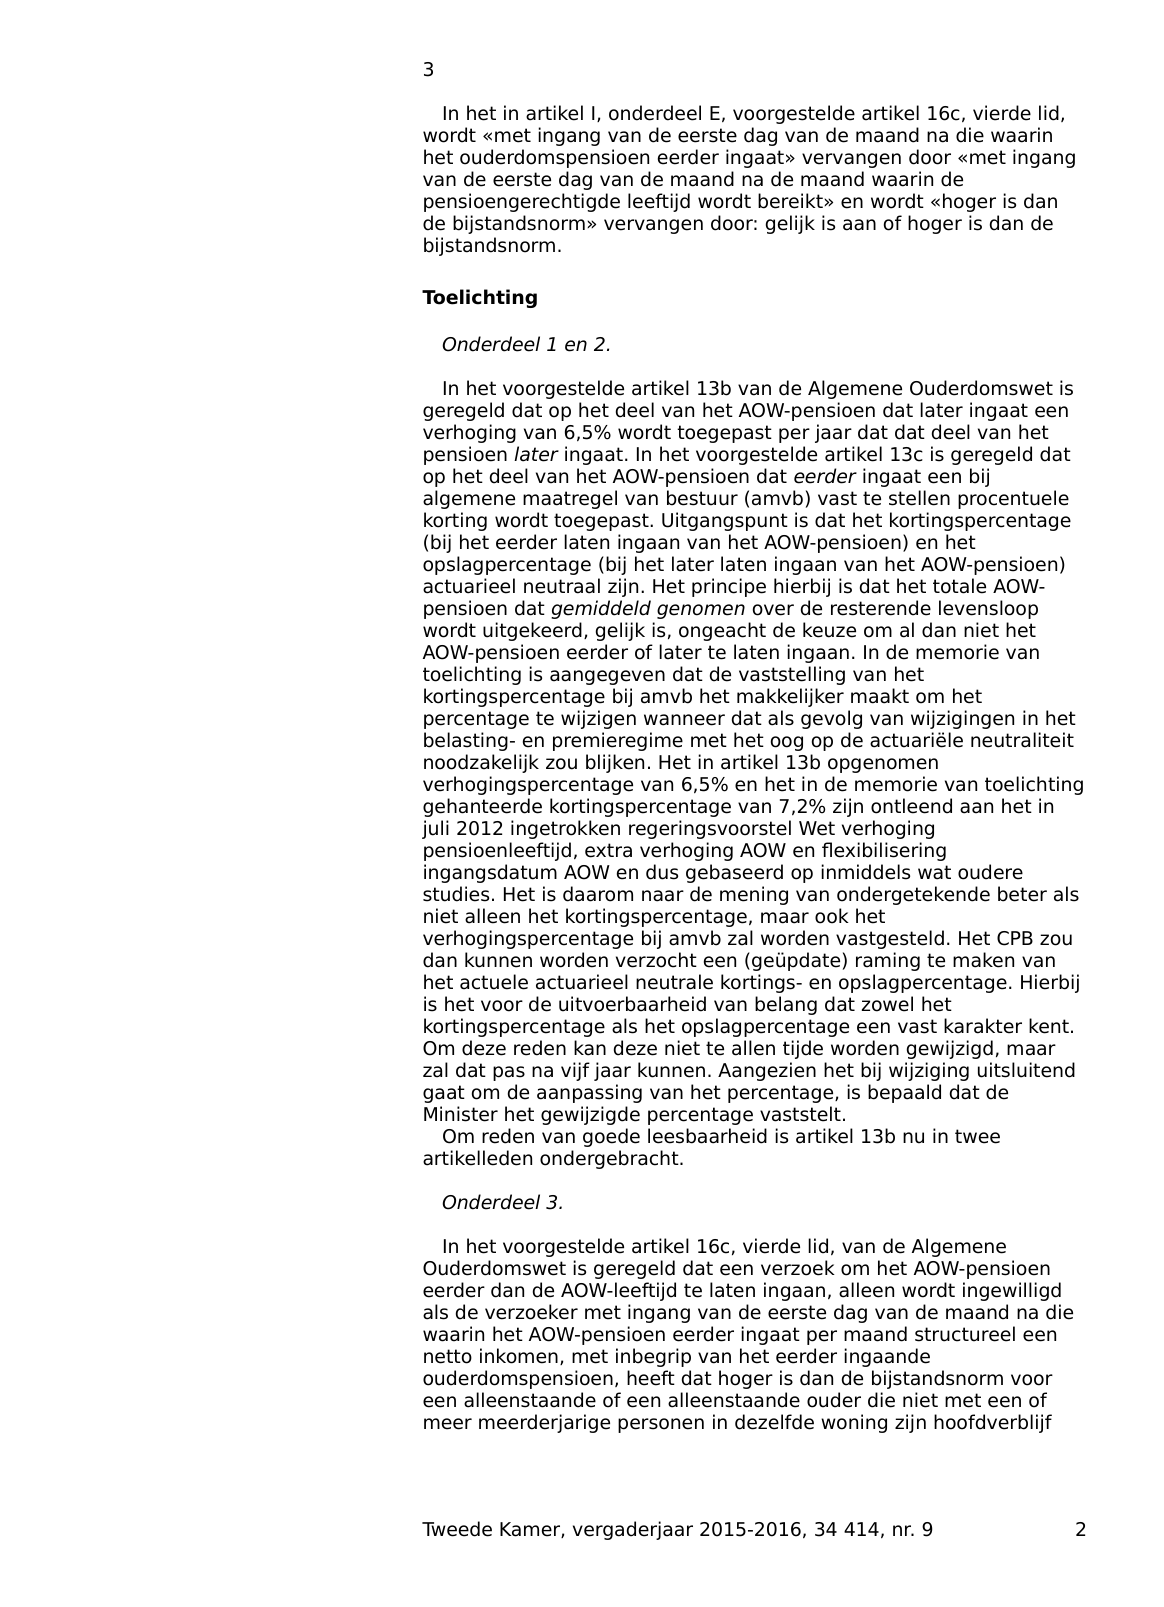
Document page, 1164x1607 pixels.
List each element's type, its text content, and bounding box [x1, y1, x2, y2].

subtitle Toelichting [422, 287, 1087, 309]
text In het in artikel I, onderdeel E, voorgestelde artikel 16c, vierde lid, wordt «met ingang van de eerste dag van de maand na die waarin het ouderdomspensioen eerder ingaat» vervangen door «met ingang van de eerste dag van de maand na de maand waarin de pensioengerechtigde leeftijd wordt bereikt» en wordt «hoger is dan de bijstandsnorm» vervangen door: gelijk is aan of hoger is dan de bijstandsnorm. [422, 103, 1087, 257]
subtitle 3 [422, 59, 1087, 81]
text Om reden van goede leesbaarheid is artikel 13b nu in twee artikelleden ondergebracht. [422, 1126, 1087, 1169]
text Onderdeel 1 en 2. [422, 334, 1087, 356]
text In het voorgestelde artikel 13b van de Algemene Ouderdomswet is geregeld dat op het deel van het AOW-pensioen dat later ingaat een verhoging van 6,5% wordt toegepast per jaar dat dat deel van het pensioen later ingaat. In het voorgestelde artikel 13c is geregeld dat op het deel van het AOW-pensioen dat eerder ingaat een bij algemene maatregel van bestuur (amvb) vast te stellen procentuele korting wordt toegepast. Uitgangspunt is dat het kortingspercentage (bij het eerder laten ingaan van het AOW-pensioen) en het opslagpercentage (bij het later laten ingaan van het AOW-pensioen) actuarieel neutraal zijn. Het principe hierbij is dat het totale AOW-pensioen dat gemiddeld genomen over de resterende levensloop wordt uitgekeerd, gelijk is, ongeacht de keuze om al dan niet het AOW-pensioen eerder of later te laten ingaan. In de memorie van toelichting is aangegeven dat de vaststelling van het kortingspercentage bij amvb het makkelijker maakt om het percentage te wijzigen wanneer dat als gevolg van wijzigingen in het belasting- en premieregime met het oog op de actuariële neutraliteit noodzakelijk zou blijken. Het in artikel 13b opgenomen verhogingspercentage van 6,5% en het in de memorie van toelichting gehanteerde kortingspercentage van 7,2% zijn ontleend aan het in juli 2012 ingetrokken regeringsvoorstel Wet verhoging pensioenleeftijd, extra verhoging AOW en flexibilisering ingangsdatum AOW en dus gebaseerd op inmiddels wat oudere studies. Het is daarom naar de mening van ondergetekende beter als niet alleen het kortingspercentage, maar ook het verhogingspercentage bij amvb zal worden vastgesteld. Het CPB zou dan kunnen worden verzocht een (geüpdate) raming te maken van het actuele actuarieel neutrale kortings- en opslagpercentage. Hierbij is het voor de uitvoerbaarheid van belang dat zowel het kortingspercentage als het opslagpercentage een vast karakter kent. Om deze reden kan deze niet te allen tijde worden gewijzigd, maar zal dat pas na vijf jaar kunnen. Aangezien het bij wijziging uitsluitend gaat om de aanpassing van het percentage, is bepaald dat de Minister het gewijzigde percentage vaststelt. [422, 378, 1087, 1126]
text Onderdeel 3. [422, 1192, 1087, 1214]
text In het voorgestelde artikel 16c, vierde lid, van de Algemene Ouderdomswet is geregeld dat een verzoek om het AOW-pensioen eerder dan de AOW-leeftijd te laten ingaan, alleen wordt ingewilligd als de verzoeker met ingang van de eerste dag van de maand na die waarin het AOW-pensioen eerder ingaat per maand structureel een netto inkomen, met inbegrip van het eerder ingaande ouderdomspensioen, heeft dat hoger is dan de bijstandsnorm voor een alleenstaande of een alleenstaande ouder die niet met een of meer meerderjarige personen in dezelfde woning zijn hoofdverblijf [422, 1236, 1087, 1434]
